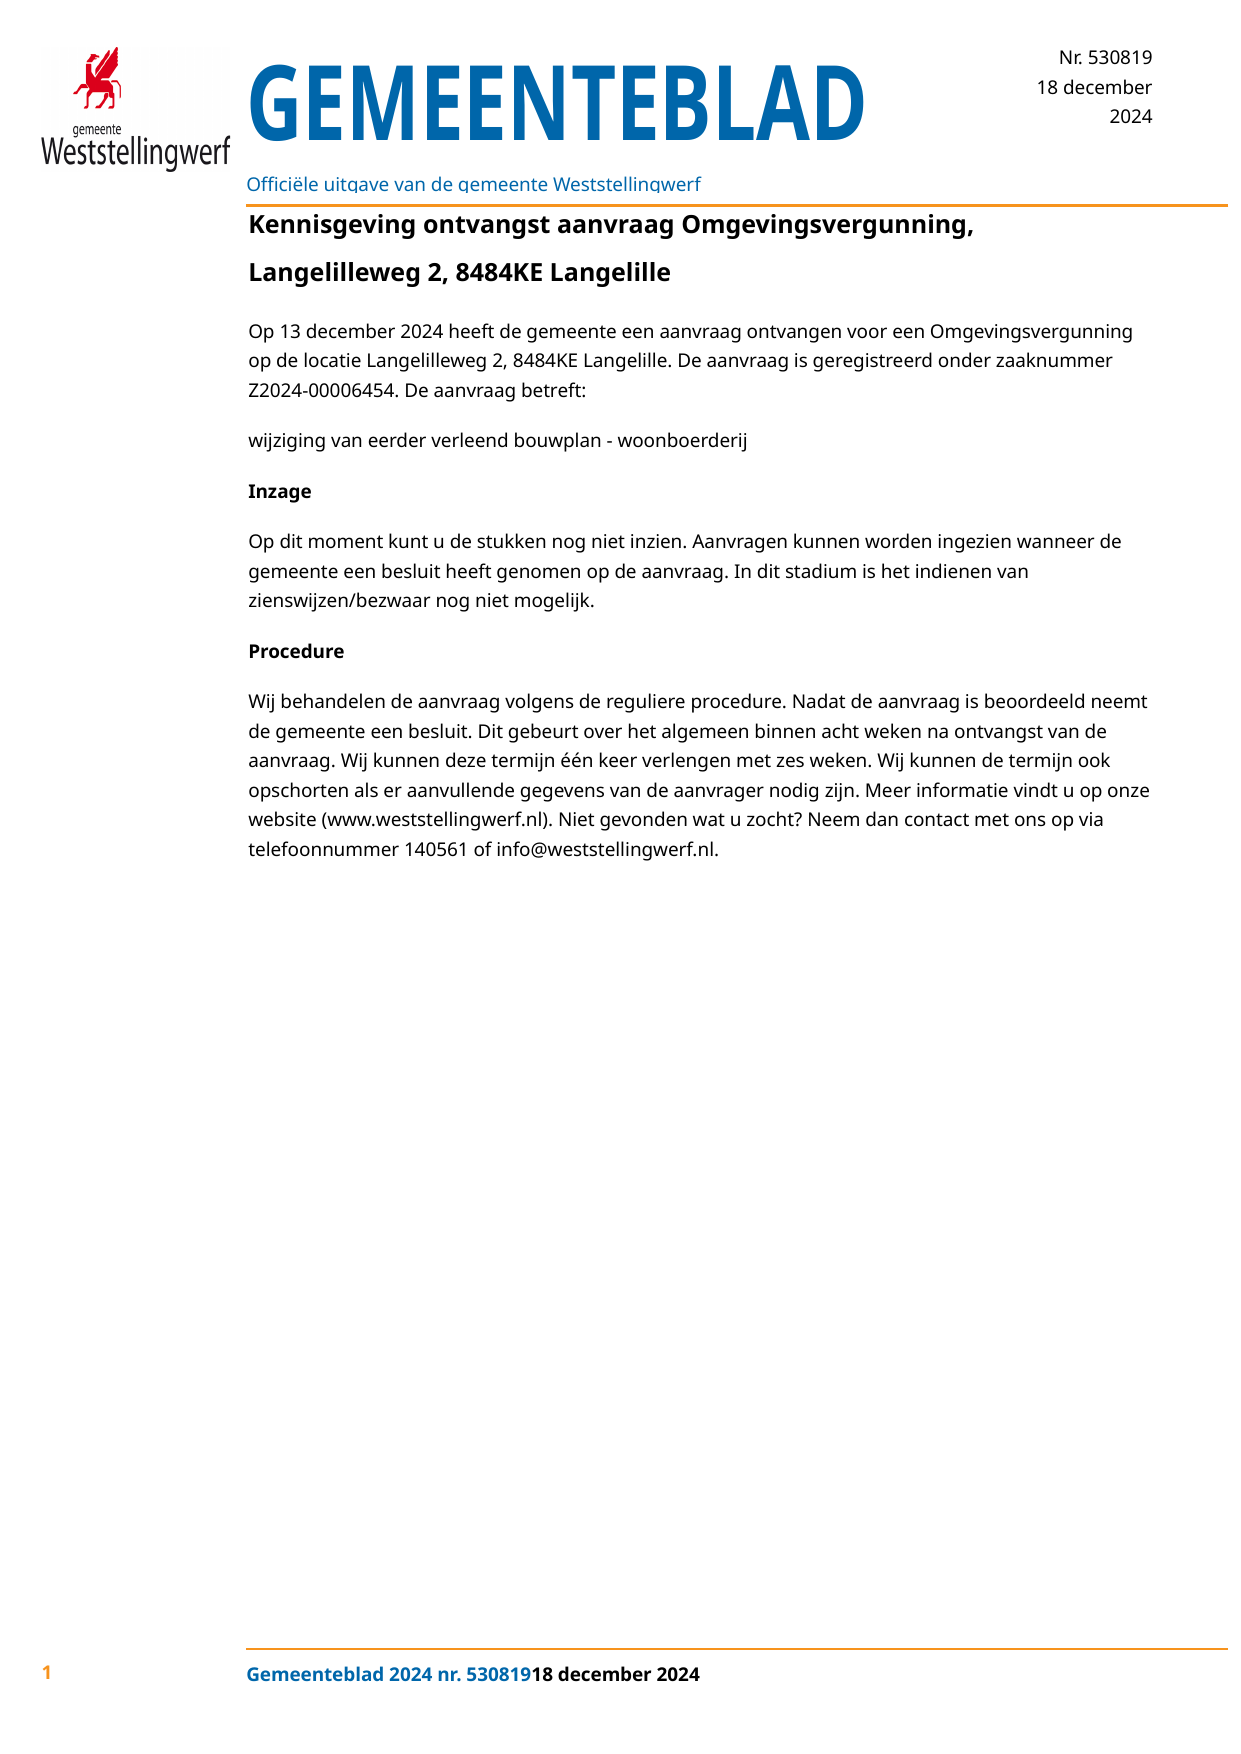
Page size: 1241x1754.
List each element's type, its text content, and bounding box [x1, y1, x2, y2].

picture [41, 47, 231, 172]
text Kennisgeving ontvangst aanvraag Omgevingsvergunning, Langelilleweg 2, 8484KE Langelille [248, 207, 1152, 288]
text Op dit moment kunt u de stukken nog niet inzien. Aanvragen kunnen worden ingezien wanneer de gemeente een besluit heeft genomen op de aanvraag. In dit stadium is het indienen van zienswijzen/bezwaar nog niet mogelijk. [248, 528, 1152, 613]
text Wij behandelen de aanvraag volgens de reguliere procedure. Nadat de aanvraag is beoordeeld neemt de gemeente een besluit. Dit gebeurt over het algemeen binnen acht weken na ontvangst van de aanvraag. Wij kunnen deze termijn één keer verlengen met zes weken. Wij kunnen de termijn ook opschorten als er aanvullende gegevens van de aanvrager nodig zijn. Meer informatie vindt u op onze website (www.weststellingwerf.nl). Niet gevonden wat u zocht? Neem dan contact met ons op via telefoonnummer 140561 of info@weststellingwerf.nl. [248, 688, 1152, 862]
text wijziging van eerder verleend bouwplan - woonboerderij [248, 427, 1152, 453]
text Inzage [248, 478, 1152, 504]
text Procedure [248, 638, 1152, 664]
text Op 13 december 2024 heeft de gemeente een aanvraag ontvangen voor een Omgevingsvergunning op de locatie Langelilleweg 2, 8484KE Langelille. De aanvraag is geregistreerd onder zaaknummer Z2024-00006454. De aanvraag betreft: [248, 318, 1152, 403]
